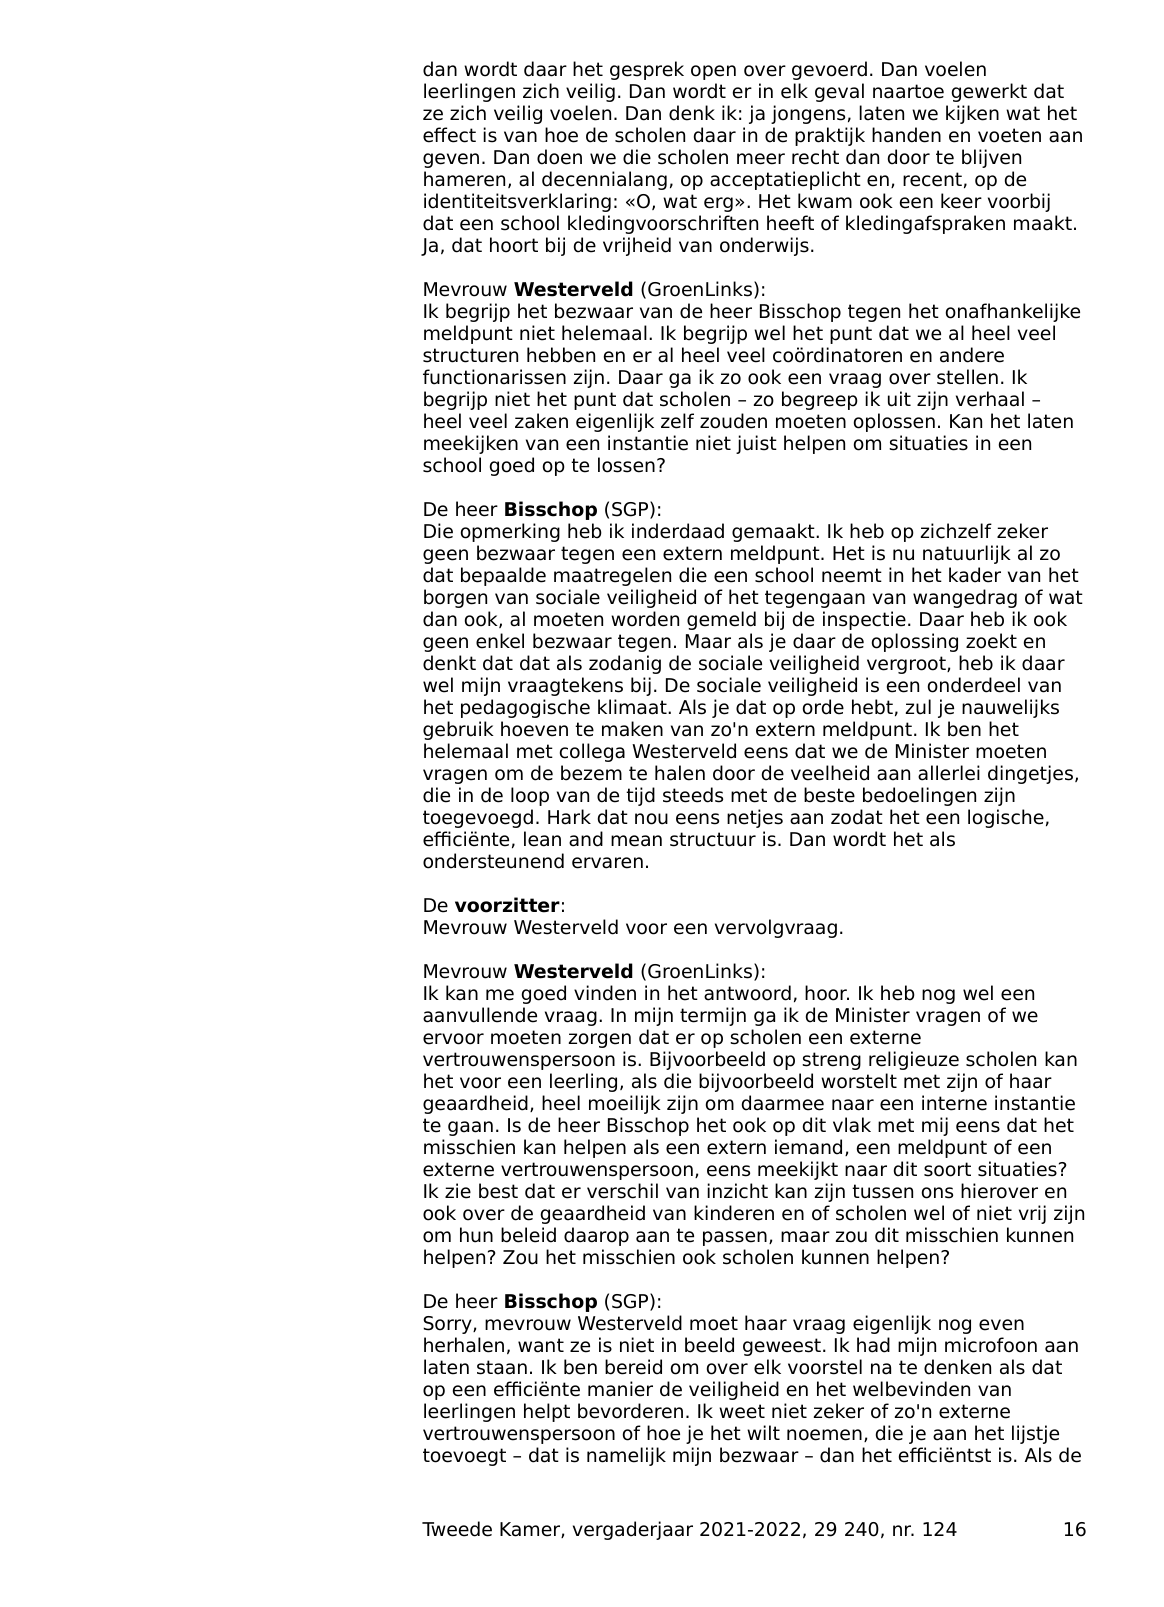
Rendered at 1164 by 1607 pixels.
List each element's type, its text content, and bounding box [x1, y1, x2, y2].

text Mevrouw Westerveld (GroenLinks): [422, 279, 1087, 301]
text Ik kan me goed vinden in het antwoord, hoor. Ik heb nog wel een aanvullende vraag. In mijn termijn ga ik de Minister vragen of we ervoor moeten zorgen dat er op scholen een externe vertrouwenspersoon is. Bijvoorbeeld op streng religieuze scholen kan het voor een leerling, als die bijvoorbeeld worstelt met zijn of haar geaardheid, heel moeilijk zijn om daarmee naar een interne instantie te gaan. Is de heer Bisschop het ook op dit vlak met mij eens dat het misschien kan helpen als een extern iemand, een meldpunt of een externe vertrouwenspersoon, eens meekijkt naar dit soort situaties? Ik zie best dat er verschil van inzicht kan zijn tussen ons hierover en ook over de geaardheid van kinderen en of scholen wel of niet vrij zijn om hun beleid daarop aan te passen, maar zou dit misschien kunnen helpen? Zou het misschien ook scholen kunnen helpen? [422, 983, 1087, 1269]
text dan wordt daar het gesprek open over gevoerd. Dan voelen leerlingen zich veilig. Dan wordt er in elk geval naartoe gewerkt dat ze zich veilig voelen. Dan denk ik: ja jongens, laten we kijken wat het effect is van hoe de scholen daar in de praktijk handen en voeten aan geven. Dan doen we die scholen meer recht dan door te blijven hameren, al decennialang, op acceptatieplicht en, recent, op de identiteitsverklaring: «O, wat erg». Het kwam ook een keer voorbij dat een school kledingvoorschriften heeft of kledingafspraken maakt. Ja, dat hoort bij de vrijheid van onderwijs. [422, 59, 1087, 257]
text De heer Bisschop (SGP): [422, 499, 1087, 521]
text Die opmerking heb ik inderdaad gemaakt. Ik heb op zichzelf zeker geen bezwaar tegen een extern meldpunt. Het is nu natuurlijk al zo dat bepaalde maatregelen die een school neemt in het kader van het borgen van sociale veiligheid of het tegengaan van wangedrag of wat dan ook, al moeten worden gemeld bij de inspectie. Daar heb ik ook geen enkel bezwaar tegen. Maar als je daar de oplossing zoekt en denkt dat dat als zodanig de sociale veiligheid vergroot, heb ik daar wel mijn vraagtekens bij. De sociale veiligheid is een onderdeel van het pedagogische klimaat. Als je dat op orde hebt, zul je nauwelijks gebruik hoeven te maken van zo'n extern meldpunt. Ik ben het helemaal met collega Westerveld eens dat we de Minister moeten vragen om de bezem te halen door de veelheid aan allerlei dingetjes, die in de loop van de tijd steeds met de beste bedoelingen zijn toegevoegd. Hark dat nou eens netjes aan zodat het een logische, efficiënte, lean and mean structuur is. Dan wordt het als ondersteunend ervaren. [422, 521, 1087, 873]
text Mevrouw Westerveld voor een vervolgvraag. [422, 917, 1087, 939]
text De voorzitter: [422, 895, 1087, 917]
text Mevrouw Westerveld (GroenLinks): [422, 961, 1087, 983]
text De heer Bisschop (SGP): [422, 1291, 1087, 1313]
text Ik begrijp het bezwaar van de heer Bisschop tegen het onafhankelijke meldpunt niet helemaal. Ik begrijp wel het punt dat we al heel veel structuren hebben en er al heel veel coördinatoren en andere functionarissen zijn. Daar ga ik zo ook een vraag over stellen. Ik begrijp niet het punt dat scholen – zo begreep ik uit zijn verhaal – heel veel zaken eigenlijk zelf zouden moeten oplossen. Kan het laten meekijken van een instantie niet juist helpen om situaties in een school goed op te lossen? [422, 301, 1087, 477]
text Sorry, mevrouw Westerveld moet haar vraag eigenlijk nog even herhalen, want ze is niet in beeld geweest. Ik had mijn microfoon aan laten staan. Ik ben bereid om over elk voorstel na te denken als dat op een efficiënte manier de veiligheid en het welbevinden van leerlingen helpt bevorderen. Ik weet niet zeker of zo'n externe vertrouwenspersoon of hoe je het wilt noemen, die je aan het lijstje toevoegt – dat is namelijk mijn bezwaar – dan het efficiëntst is. Als de [422, 1313, 1087, 1467]
